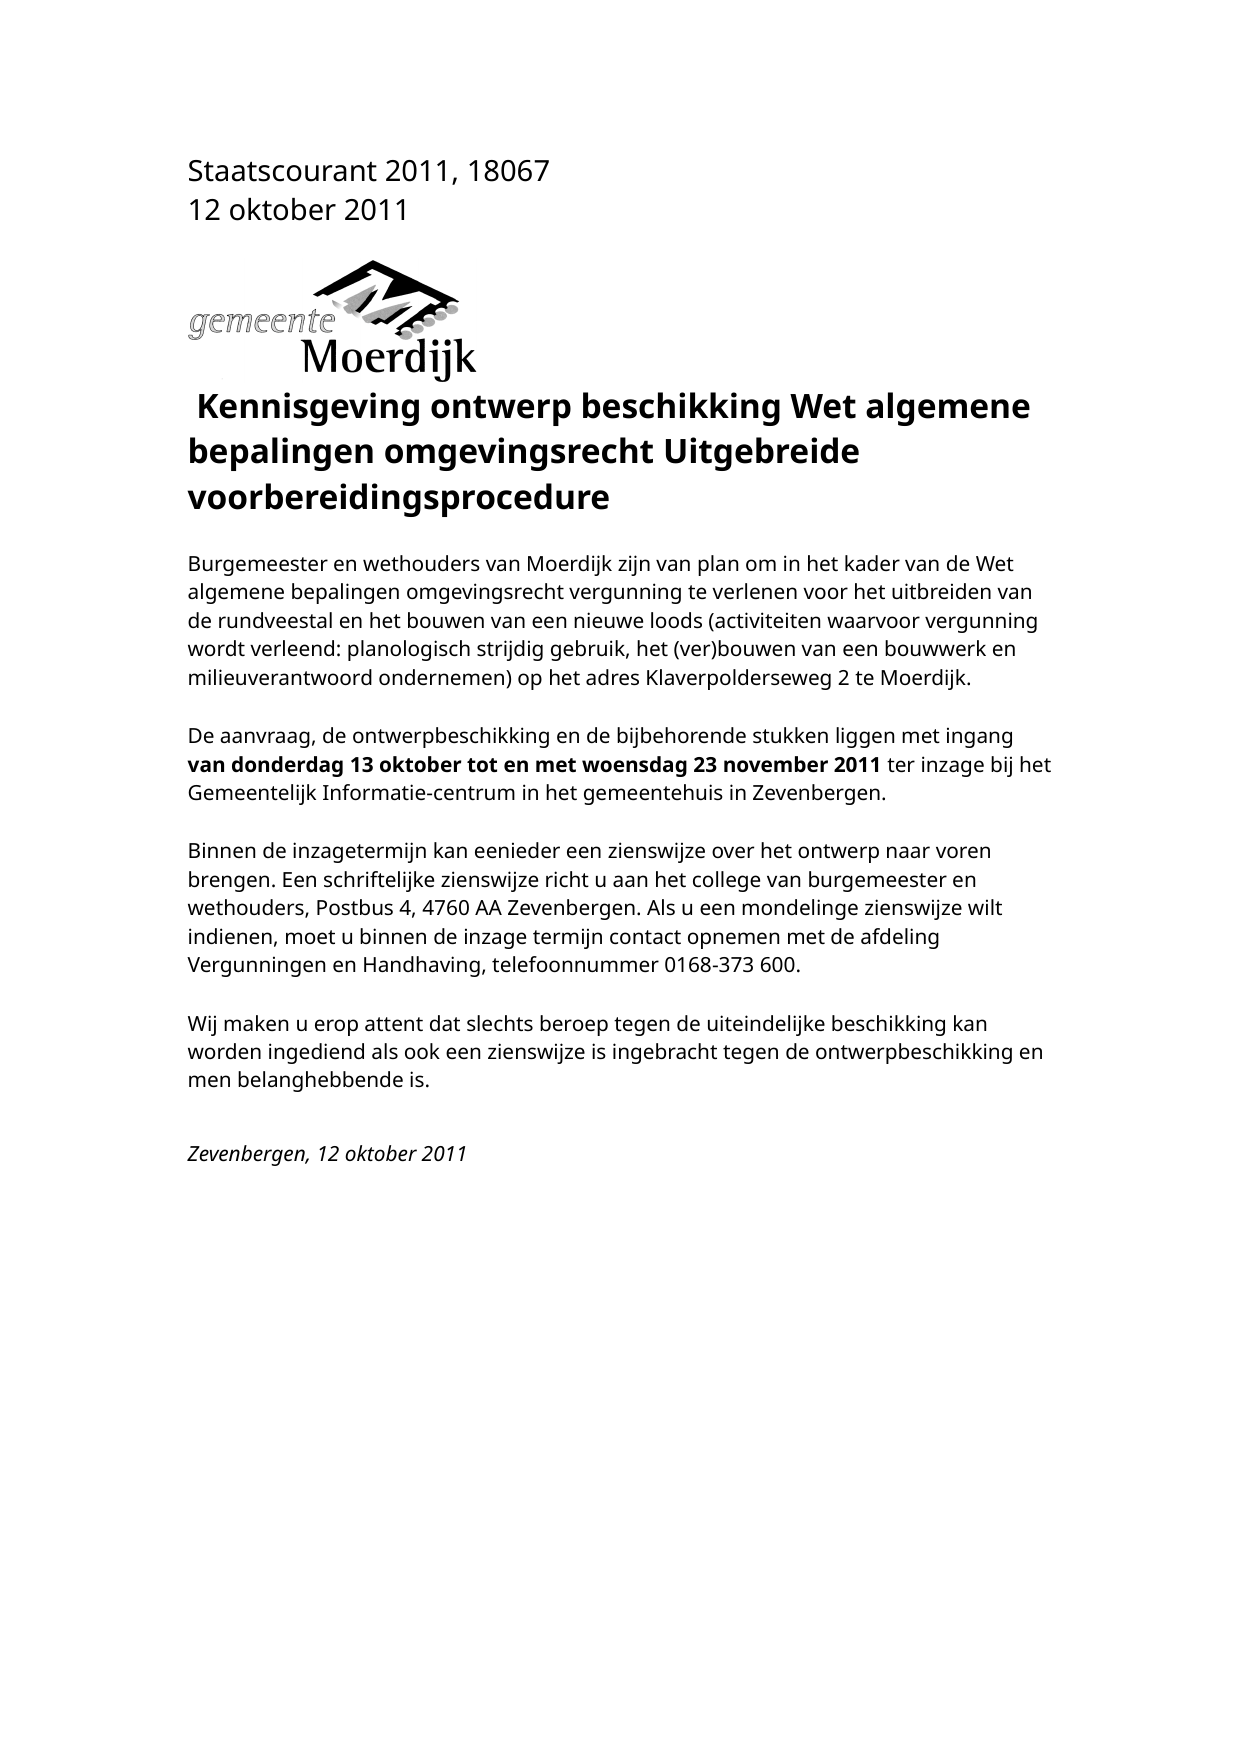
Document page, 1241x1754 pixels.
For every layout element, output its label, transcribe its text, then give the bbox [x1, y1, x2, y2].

picture [187, 258, 477, 383]
subtitle Kennisgeving ontwerp beschikking Wet algemene bepalingen omgevingsrecht Uitgebreide voorbereidingsprocedure [187, 271, 1053, 519]
text De aanvraag, de ontwerpbeschikking en de bijbehorende stukken liggen met ingang van donderdag 13 oktober tot en met woensdag 23 november 2011 ter inzage bij het Gemeentelijk Informatie-centrum in het gemeentehuis in Zevenbergen. [187, 721, 1053, 807]
text Zevenbergen, 12 oktober 2011 [187, 1139, 1053, 1167]
text Wij maken u erop attent dat slechts beroep tegen de uiteindelijke beschikking kan worden ingediend als ook een zienswijze is ingebracht tegen de ontwerpbeschikking en men belanghebbende is. [187, 1009, 1053, 1094]
text Binnen de inzagetermijn kan eenieder een zienswijze over het ontwerp naar voren brengen. Een schriftelijke zienswijze richt u aan het college van burgemeester en wethouders, Postbus 4, 4760 AA Zevenbergen. Als u een mondelinge zienswijze wilt indienen, moet u binnen de inzage termijn contact opnemen met de afdeling Vergunningen en Handhaving, telefoonnummer 0168-373 600. [187, 837, 1053, 979]
text Staatscourant 2011, 18067 [187, 150, 1053, 190]
text 12 oktober 2011 [187, 190, 1053, 229]
text Burgemeester en wethouders van Moerdijk zijn van plan om in het kader van de Wet algemene bepalingen omgevingsrecht vergunning te verlenen voor het uitbreiden van de rundveestal en het bouwen van een nieuwe loods (activiteiten waarvoor vergunning wordt verleend: planologisch strijdig gebruik, het (ver)bouwen van een bouwwerk en milieuverantwoord ondernemen) op het adres Klaverpolderseweg 2 te Moerdijk. [187, 549, 1053, 691]
